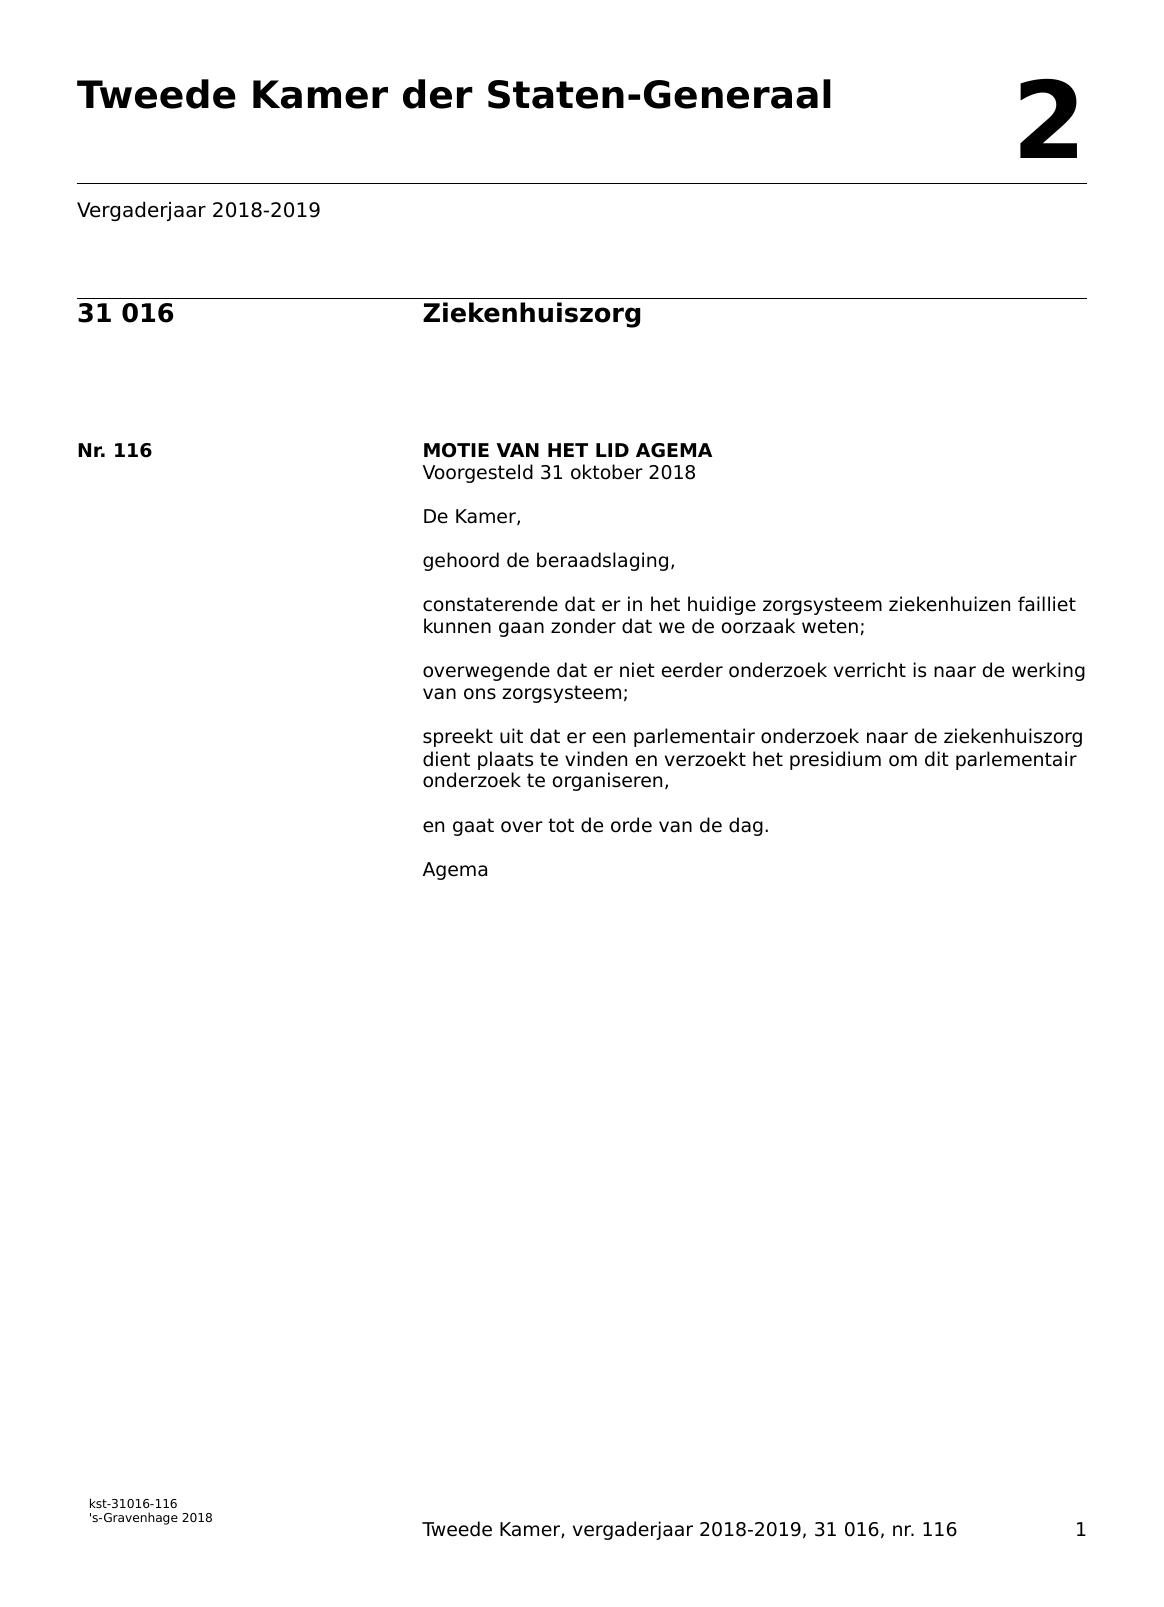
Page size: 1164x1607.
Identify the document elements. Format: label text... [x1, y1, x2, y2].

text overwegende dat er niet eerder onderzoek verricht is naar de werking van ons zorgsysteem; [422, 660, 1087, 704]
table_cell Vergaderjaar 2018-2019 [77, 184, 1087, 298]
text spreekt uit dat er een parlementair onderzoek naar de ziekenhuiszorg dient plaats te vinden en verzoekt het presidium om dit parlementair onderzoek te organiseren, [422, 726, 1087, 792]
subtitle 31 016 Ziekenhuiszorg [77, 299, 1087, 329]
table_header Tweede Kamer der Staten-Generaal [77, 59, 886, 183]
text en gaat over tot de orde van de dag. [422, 814, 1087, 837]
table_header 2 [886, 59, 1087, 183]
text Agema [422, 859, 1087, 881]
text kst-31016-116 [88, 1497, 323, 1511]
text Voorgesteld 31 oktober 2018 [422, 462, 1087, 484]
text De Kamer, [422, 506, 1087, 528]
text constaterende dat er in het huidige zorgsysteem ziekenhuizen failliet kunnen gaan zonder dat we de oorzaak weten; [422, 594, 1087, 638]
text gehoord de beraadslaging, [422, 550, 1087, 572]
subtitle Nr. 116 MOTIE VAN HET LID AGEMA [77, 440, 1087, 462]
text 's-Gravenhage 2018 [88, 1511, 323, 1525]
